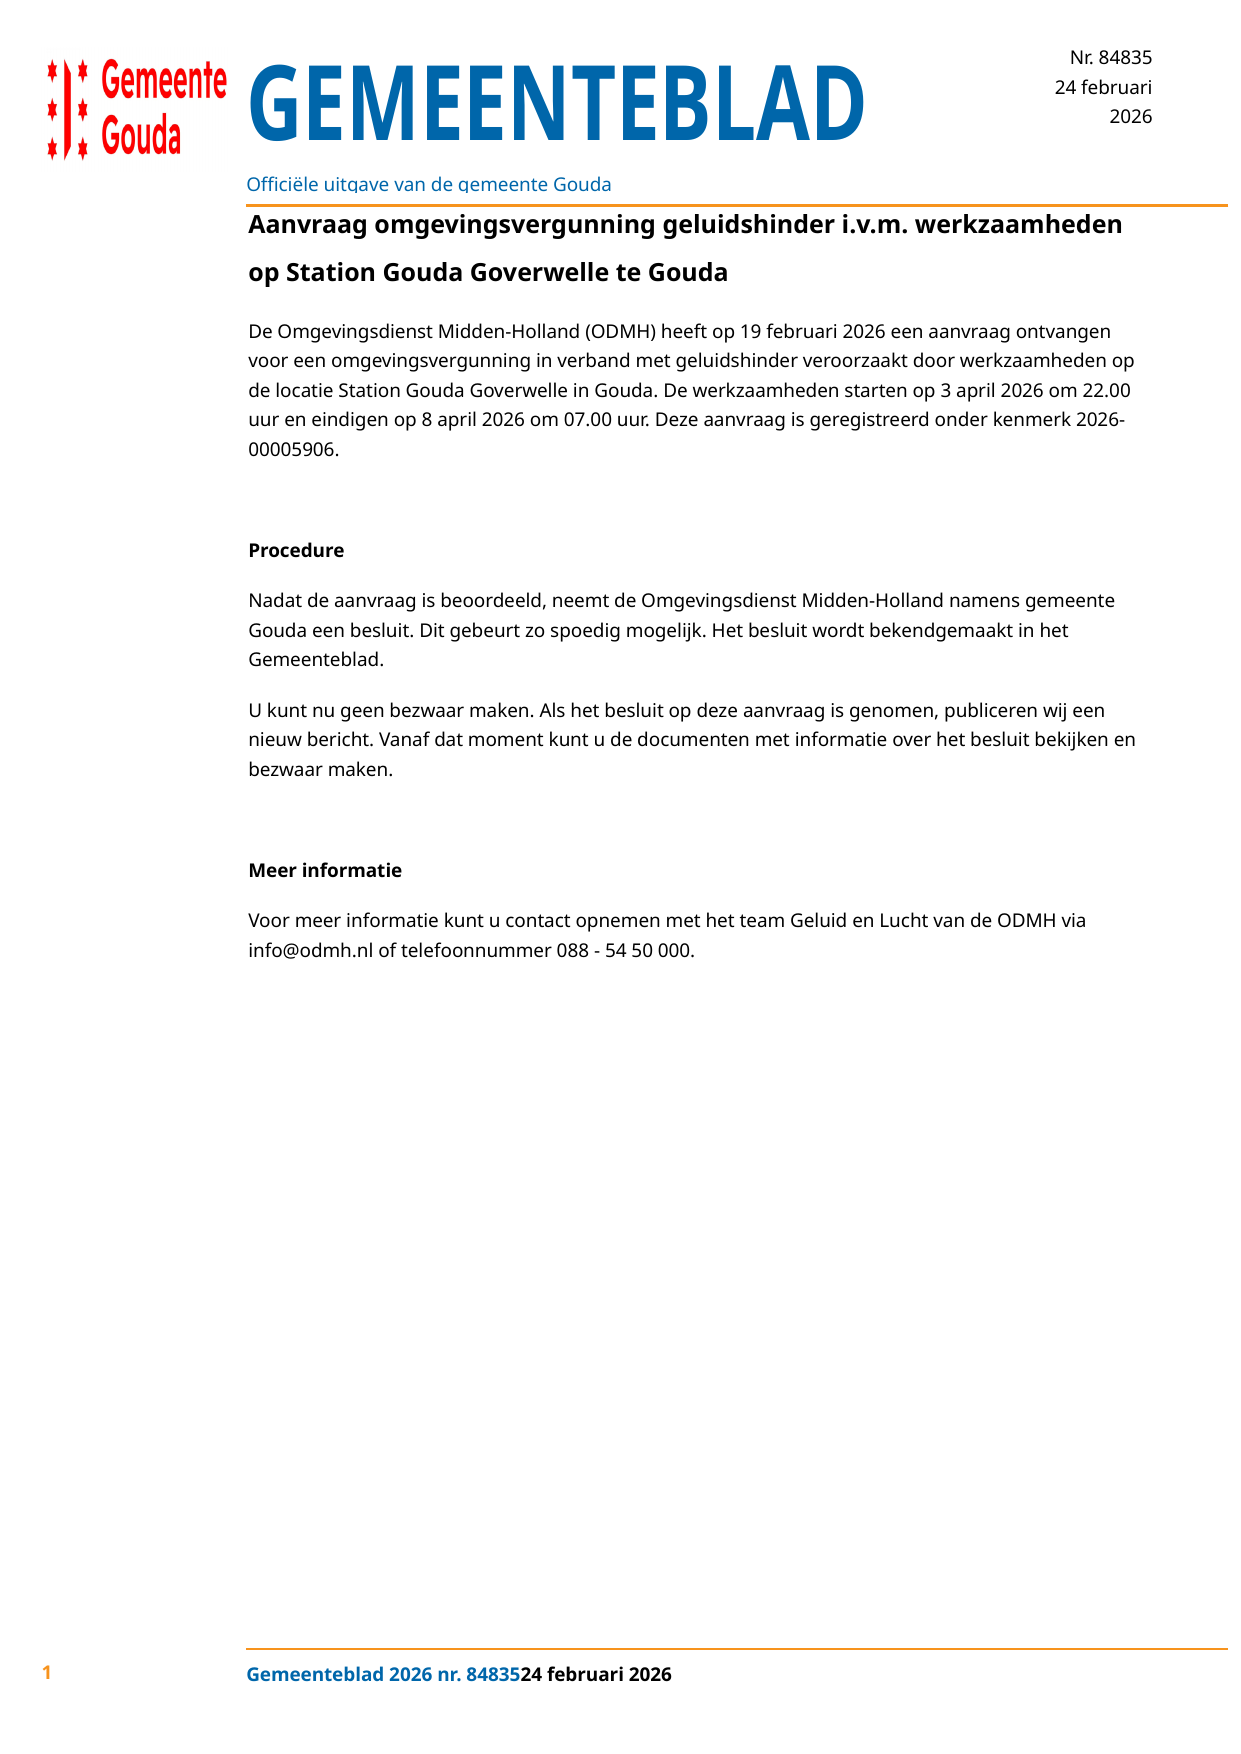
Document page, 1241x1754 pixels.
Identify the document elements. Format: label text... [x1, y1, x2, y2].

picture [41, 47, 231, 172]
text Meer informatie [248, 857, 1152, 883]
text Procedure [248, 537, 1152, 563]
text Voor meer informatie kunt u contact opnemen met het team Geluid en Lucht van de ODMH via info@odmh.nl of telefoonnummer 088 - 54 50 000. [248, 907, 1152, 963]
text Nadat de aanvraag is beoordeeld, neemt de Omgevingsdienst Midden-Holland namens gemeente Gouda een besluit. Dit gebeurt zo spoedig mogelijk. Het besluit wordt bekendgemaakt in het Gemeenteblad. [248, 587, 1152, 672]
text U kunt nu geen bezwaar maken. Als het besluit op deze aanvraag is genomen, publiceren wij een nieuw bericht. Vanaf dat moment kunt u de documenten met informatie over het besluit bekijken en bezwaar maken. [248, 697, 1152, 782]
text Aanvraag omgevingsvergunning geluidshinder i.v.m. werkzaamheden op Station Gouda Goverwelle te Gouda [248, 207, 1152, 288]
text De Omgevingsdienst Midden-Holland (ODMH) heeft op 19 februari 2026 een aanvraag ontvangen voor een omgevingsvergunning in verband met geluidshinder veroorzaakt door werkzaamheden op de locatie Station Gouda Goverwelle in Gouda. De werkzaamheden starten op 3 april 2026 om 22.00 uur en eindigen op 8 april 2026 om 07.00 uur. Deze aanvraag is geregistreerd onder kenmerk 2026-00005906. [248, 318, 1152, 462]
